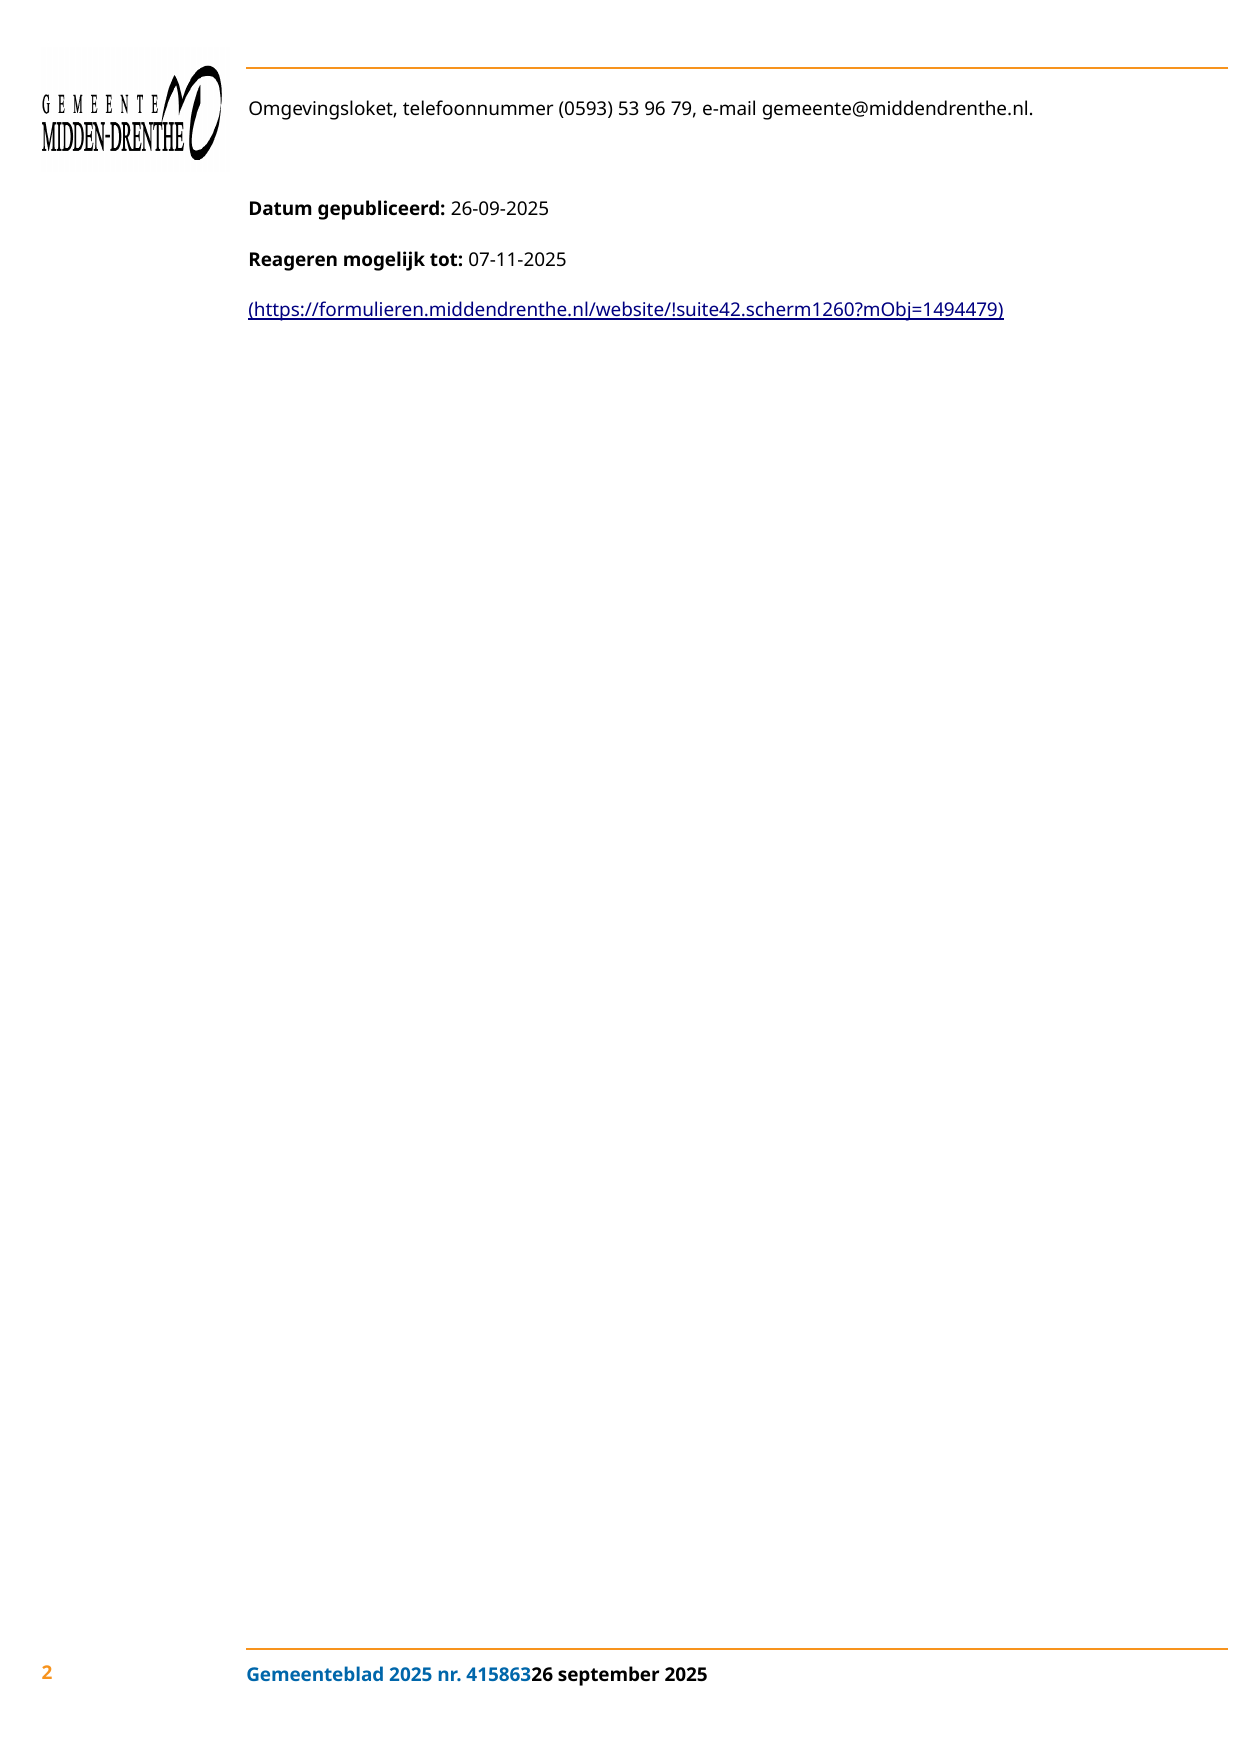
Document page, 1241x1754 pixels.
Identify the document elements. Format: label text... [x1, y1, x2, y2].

text Reageren mogelijk tot: 07-11-2025 [248, 246, 1152, 272]
text (https://formulieren.middendrenthe.nl/website/!suite42.scherm1260?mObj=1494479) [248, 296, 1152, 322]
text Omgevingsloket, telefoonnummer (0593) 53 96 79, e-mail gemeente@middendrenthe.nl. [248, 95, 1152, 121]
text Datum gepubliceerd: 26-09-2025 [248, 196, 1152, 221]
picture [41, 47, 231, 172]
